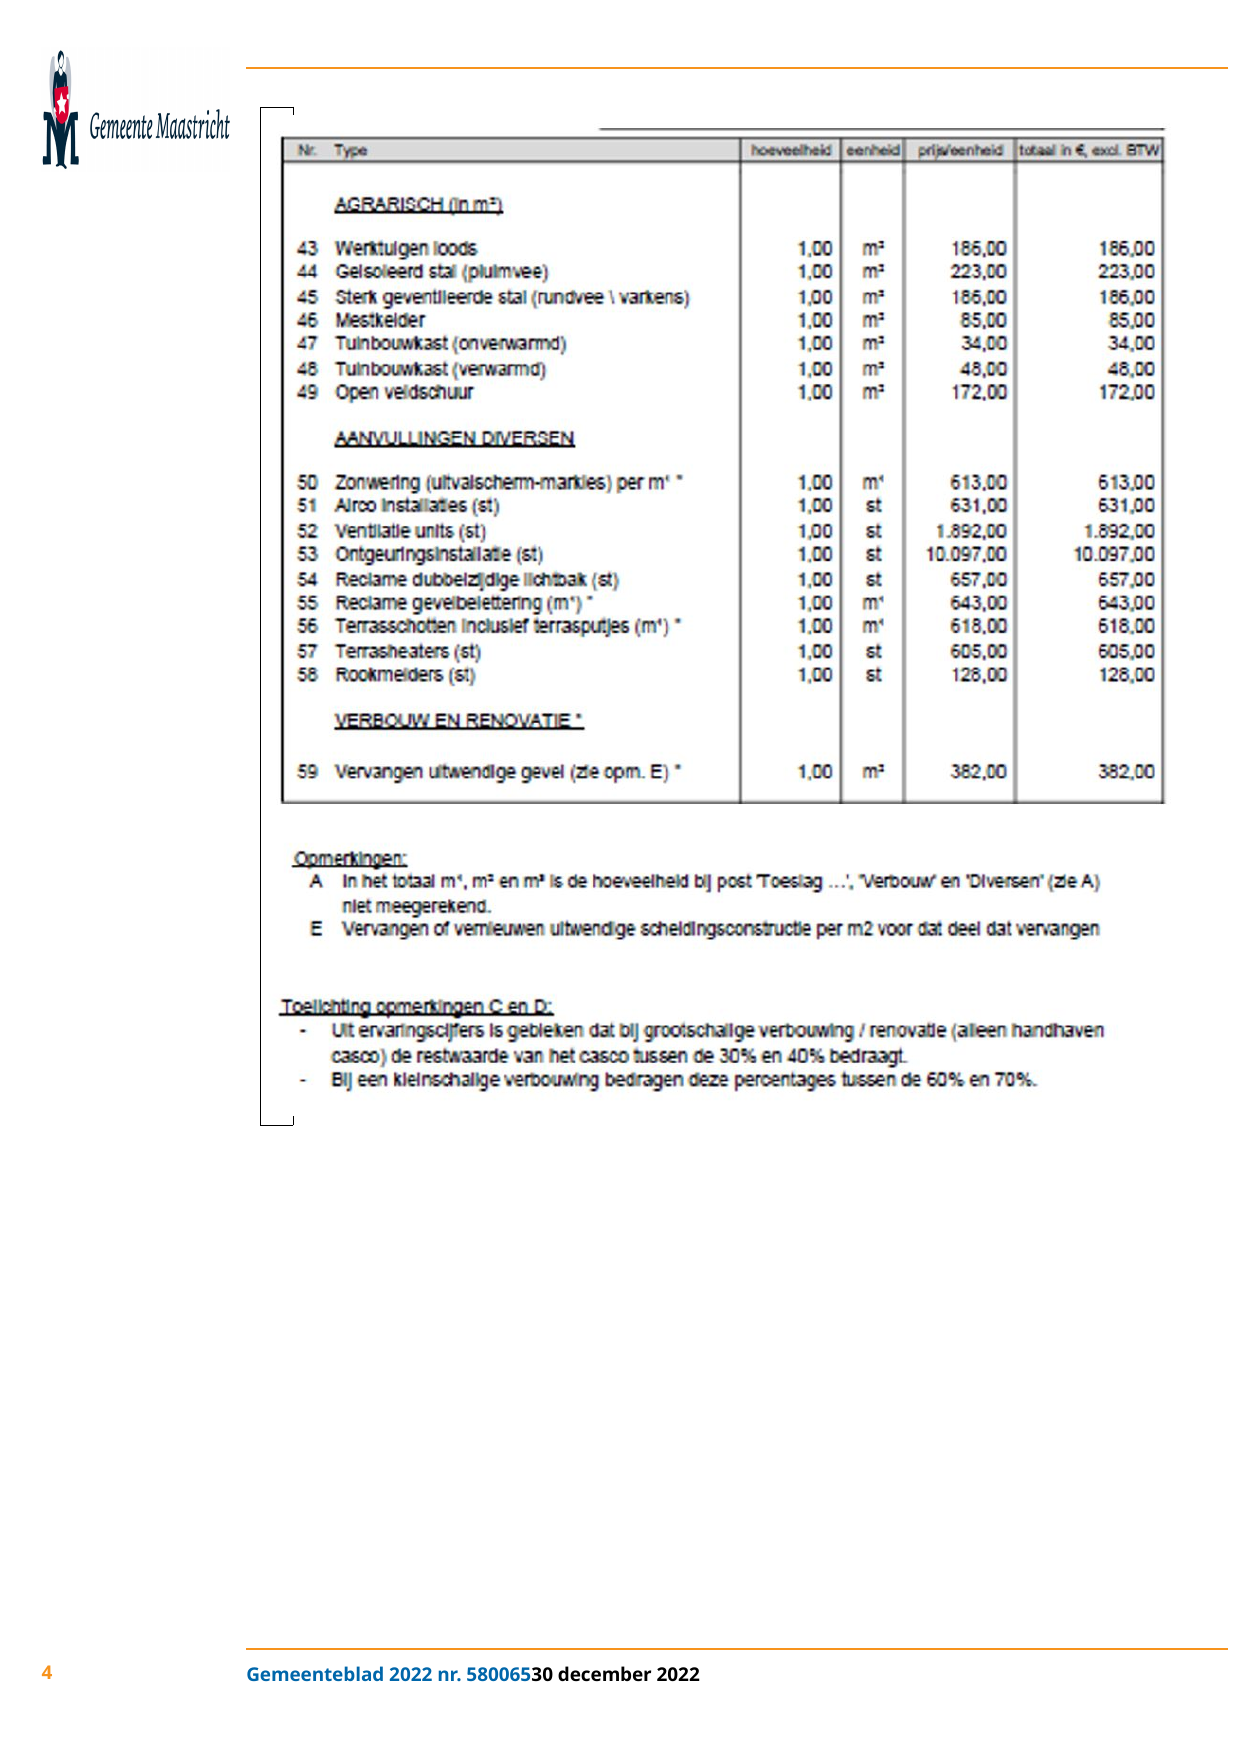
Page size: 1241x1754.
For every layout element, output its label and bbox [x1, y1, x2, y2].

picture [268, 115, 1173, 1116]
picture [41, 47, 231, 172]
